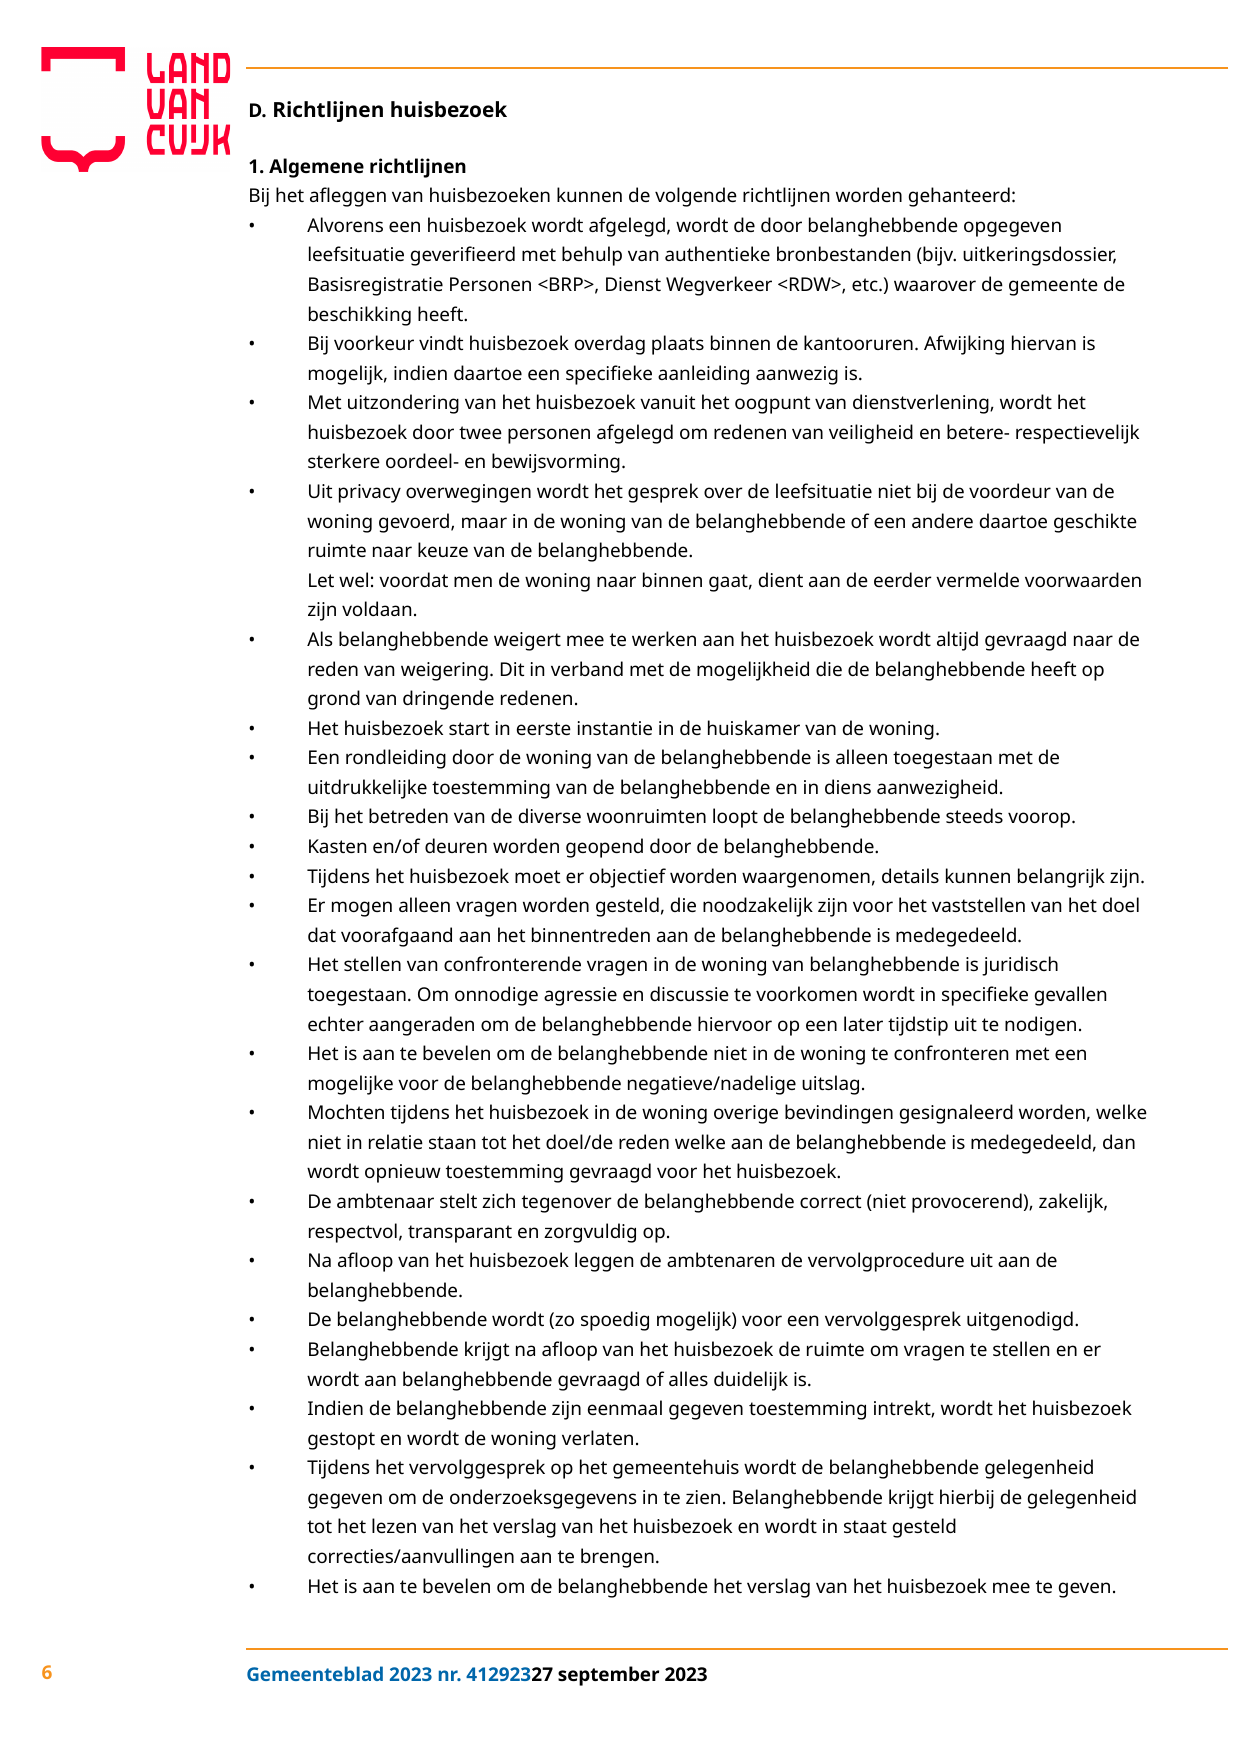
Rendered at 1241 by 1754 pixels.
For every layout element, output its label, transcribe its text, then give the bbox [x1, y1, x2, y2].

text 1. Algemene richtlijnen [248, 153, 1152, 179]
list De ambtenaar stelt zich tegenover de belanghebbende correct (niet provocerend), zakelijk, respectvol, transparant en zorgvuldig op. [248, 1188, 1152, 1244]
list Met uitzondering van het huisbezoek vanuit het oogpunt van dienstverlening, wordt het huisbezoek door twee personen afgelegd om redenen van veiligheid en betere- respectievelijk sterkere oordeel- en bewijsvorming. [248, 389, 1152, 474]
text D. Richtlijnen huisbezoek [248, 95, 1152, 123]
list Kasten en/of deuren worden geopend door de belanghebbende. [248, 833, 1152, 859]
list Indien de belanghebbende zijn eenmaal gegeven toestemming intrekt, wordt het huisbezoek gestopt en wordt de woning verlaten. [248, 1395, 1152, 1451]
list Bij voorkeur vindt huisbezoek overdag plaats binnen de kantooruren. Afwijking hiervan is mogelijk, indien daartoe een specifieke aanleiding aanwezig is. [248, 330, 1152, 386]
list Alvorens een huisbezoek wordt afgelegd, wordt de door belanghebbende opgegeven leefsituatie geverifieerd met behulp van authentieke bronbestanden (bijv. uitkeringsdossier, Basisregistratie Personen <BRP>, Dienst Wegverkeer <RDW>, etc.) waarover de gemeente de beschikking heeft. [248, 212, 1152, 327]
picture [41, 47, 231, 172]
list Het huisbezoek start in eerste instantie in de huiskamer van de woning. [248, 715, 1152, 741]
list Het is aan te bevelen om de belanghebbende het verslag van het huisbezoek mee te geven. [248, 1573, 1152, 1599]
list Tijdens het huisbezoek moet er objectief worden waargenomen, details kunnen belangrijk zijn. [248, 863, 1152, 889]
list Bij het betreden van de diverse woonruimten loopt de belanghebbende steeds voorop. [248, 804, 1152, 829]
list Het is aan te bevelen om de belanghebbende niet in de woning te confronteren met een mogelijke voor de belanghebbende negatieve/nadelige uitslag. [248, 1040, 1152, 1096]
list Als belanghebbende weigert mee te werken aan het huisbezoek wordt altijd gevraagd naar de reden van weigering. Dit in verband met de mogelijkheid die de belanghebbende heeft op grond van dringende redenen. [248, 626, 1152, 711]
list Uit privacy overwegingen wordt het gesprek over de leefsituatie niet bij de voordeur van de woning gevoerd, maar in de woning van de belanghebbende of een andere daartoe geschikte ruimte naar keuze van de belanghebbende. [248, 478, 1152, 563]
list Er mogen alleen vragen worden gesteld, die noodzakelijk zijn voor het vaststellen van het doel dat voorafgaand aan het binnentreden aan de belanghebbende is medegedeeld. [248, 892, 1152, 948]
list Na afloop van het huisbezoek leggen de ambtenaren de vervolgprocedure uit aan de belanghebbende. [248, 1247, 1152, 1303]
list De belanghebbende wordt (zo spoedig mogelijk) voor een vervolggesprek uitgenodigd. [248, 1307, 1152, 1332]
list Belanghebbende krijgt na afloop van het huisbezoek de ruimte om vragen te stellen en er wordt aan belanghebbende gevraagd of alles duidelijk is. [248, 1336, 1152, 1392]
text Bij het afleggen van huisbezoeken kunnen de volgende richtlijnen worden gehanteerd: [248, 182, 1152, 208]
list Mochten tijdens het huisbezoek in de woning overige bevindingen gesignaleerd worden, welke niet in relatie staan tot het doel/de reden welke aan de belanghebbende is medegedeeld, dan wordt opnieuw toestemming gevraagd voor het huisbezoek. [248, 1099, 1152, 1184]
list Het stellen van confronterende vragen in de woning van belanghebbende is juridisch toegestaan. Om onnodige agressie en discussie te voorkomen wordt in specifieke gevallen echter aangeraden om de belanghebbende hiervoor op een later tijdstip uit te nodigen. [248, 952, 1152, 1037]
list Let wel: voordat men de woning naar binnen gaat, dient aan de eerder vermelde voorwaarden zijn voldaan. [248, 567, 1152, 622]
list Een rondleiding door de woning van de belanghebbende is alleen toegestaan met de uitdrukkelijke toestemming van de belanghebbende en in diens aanwezigheid. [248, 744, 1152, 800]
list Tijdens het vervolggesprek op het gemeentehuis wordt de belanghebbende gelegenheid gegeven om de onderzoeksgegevens in te zien. Belanghebbende krijgt hierbij de gelegenheid tot het lezen van het verslag van het huisbezoek en wordt in staat gesteld correcties/aanvullingen aan te brengen. [248, 1454, 1152, 1569]
